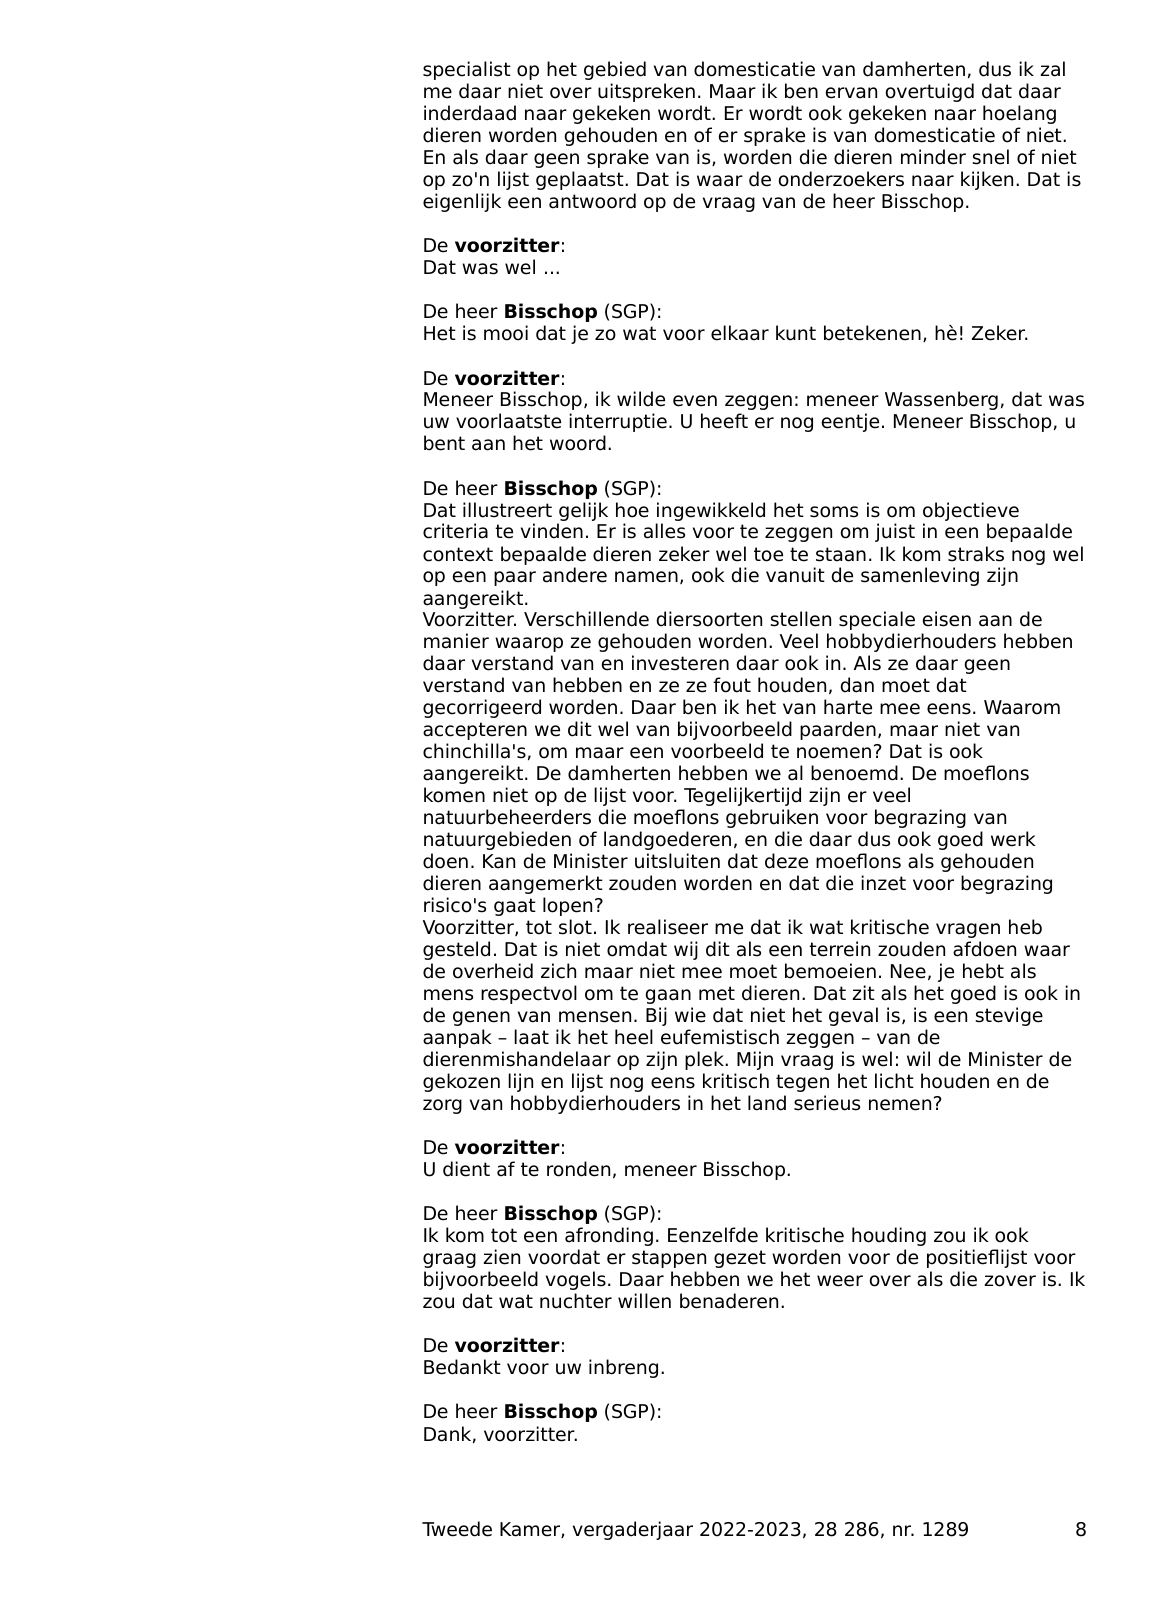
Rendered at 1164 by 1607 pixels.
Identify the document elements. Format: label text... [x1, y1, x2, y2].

text De voorzitter: [422, 367, 1087, 389]
text U dient af te ronden, meneer Bisschop. [422, 1159, 1087, 1181]
text Het is mooi dat je zo wat voor elkaar kunt betekenen, hè! Zeker. [422, 323, 1087, 345]
text Voorzitter, tot slot. Ik realiseer me dat ik wat kritische vragen heb gesteld. Dat is niet omdat wij dit als een terrein zouden afdoen waar de overheid zich maar niet mee moet bemoeien. Nee, je hebt als mens respectvol om te gaan met dieren. Dat zit als het goed is ook in de genen van mensen. Bij wie dat niet het geval is, is een stevige aanpak – laat ik het heel eufemistisch zeggen – van de dierenmishandelaar op zijn plek. Mijn vraag is wel: wil de Minister de gekozen lijn en lijst nog eens kritisch tegen het licht houden en de zorg van hobbydierhouders in het land serieus nemen? [422, 917, 1087, 1115]
text Bedankt voor uw inbreng. [422, 1357, 1087, 1379]
text Dat illustreert gelijk hoe ingewikkeld het soms is om objectieve criteria te vinden. Er is alles voor te zeggen om juist in een bepaalde context bepaalde dieren zeker wel toe te staan. Ik kom straks nog wel op een paar andere namen, ook die vanuit de samenleving zijn aangereikt. [422, 499, 1087, 609]
text Voorzitter. Verschillende diersoorten stellen speciale eisen aan de manier waarop ze gehouden worden. Veel hobbydierhouders hebben daar verstand van en investeren daar ook in. Als ze daar geen verstand van hebben en ze ze fout houden, dan moet dat gecorrigeerd worden. Daar ben ik het van harte mee eens. Waarom accepteren we dit wel van bijvoorbeeld paarden, maar niet van chinchilla's, om maar een voorbeeld te noemen? Dat is ook aangereikt. De damherten hebben we al benoemd. De moeflons komen niet op de lijst voor. Tegelijkertijd zijn er veel natuurbeheerders die moeflons gebruiken voor begrazing van natuurgebieden of landgoederen, en die daar dus ook goed werk doen. Kan de Minister uitsluiten dat deze moeflons als gehouden dieren aangemerkt zouden worden en dat die inzet voor begrazing risico's gaat lopen? [422, 609, 1087, 917]
text De heer Bisschop (SGP): [422, 1401, 1087, 1423]
text specialist op het gebied van domesticatie van damherten, dus ik zal me daar niet over uitspreken. Maar ik ben ervan overtuigd dat daar inderdaad naar gekeken wordt. Er wordt ook gekeken naar hoelang dieren worden gehouden en of er sprake is van domesticatie of niet. En als daar geen sprake van is, worden die dieren minder snel of niet op zo'n lijst geplaatst. Dat is waar de onderzoekers naar kijken. Dat is eigenlijk een antwoord op de vraag van de heer Bisschop. [422, 59, 1087, 213]
text Meneer Bisschop, ik wilde even zeggen: meneer Wassenberg, dat was uw voorlaatste interruptie. U heeft er nog eentje. Meneer Bisschop, u bent aan het woord. [422, 389, 1087, 455]
text Dank, voorzitter. [422, 1423, 1087, 1445]
text De heer Bisschop (SGP): [422, 1203, 1087, 1225]
text De voorzitter: [422, 1137, 1087, 1159]
text De heer Bisschop (SGP): [422, 477, 1087, 499]
text De voorzitter: [422, 235, 1087, 257]
text De heer Bisschop (SGP): [422, 301, 1087, 323]
text Ik kom tot een afronding. Eenzelfde kritische houding zou ik ook graag zien voordat er stappen gezet worden voor de positieflijst voor bijvoorbeeld vogels. Daar hebben we het weer over als die zover is. Ik zou dat wat nuchter willen benaderen. [422, 1225, 1087, 1313]
text De voorzitter: [422, 1335, 1087, 1357]
text Dat was wel ... [422, 257, 1087, 279]
